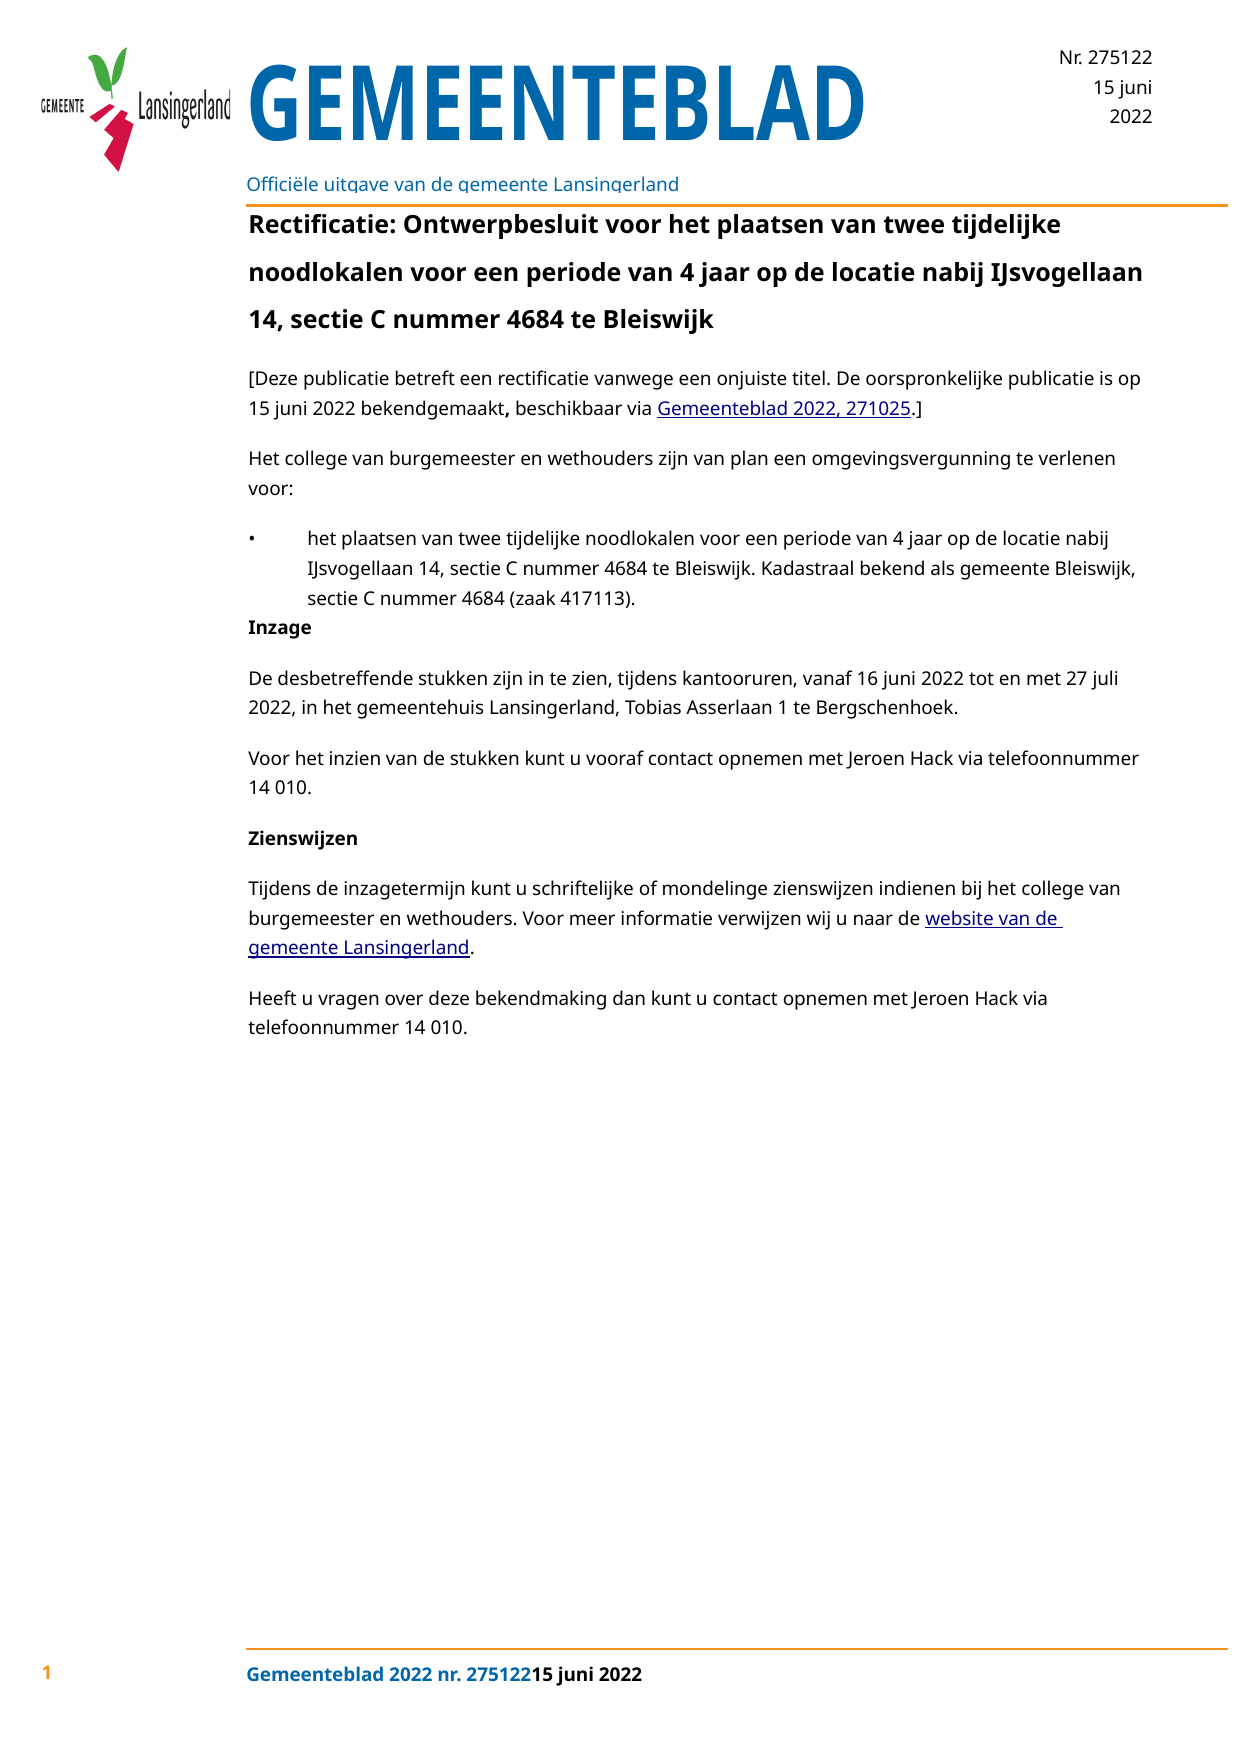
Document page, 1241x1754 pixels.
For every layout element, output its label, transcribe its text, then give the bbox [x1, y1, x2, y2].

text Het college van burgemeester en wethouders zijn van plan een omgevingsvergunning te verlenen voor: [248, 446, 1152, 501]
text Inzage [248, 614, 1152, 640]
text De desbetreffende stukken zijn in te zien, tijdens kantooruren, vanaf 16 juni 2022 tot en met 27 juli 2022, in het gemeentehuis Lansingerland, Tobias Asserlaan 1 te Bergschenhoek. [248, 665, 1152, 720]
text Voor het inzien van de stukken kunt u vooraf contact opnemen met Jeroen Hack via telefoonnummer 14 010. [248, 745, 1152, 800]
text Heeft u vragen over deze bekendmaking dan kunt u contact opnemen met Jeroen Hack via telefoonnummer 14 010. [248, 985, 1152, 1040]
picture [41, 47, 231, 172]
text Zienswijzen [248, 825, 1152, 850]
text Rectificatie: Ontwerpbesluit voor het plaatsen van twee tijdelijke noodlokalen voor een periode van 4 jaar op de locatie nabij IJsvogellaan 14, sectie C nummer 4684 te Bleiswijk [248, 207, 1152, 336]
text Tijdens de inzagetermijn kunt u schriftelijke of mondelinge zienswijzen indienen bij het college van burgemeester en wethouders. Voor meer informatie verwijzen wij u naar de website van de gemeente Lansingerland. [248, 875, 1152, 960]
text [Deze publicatie betreft een rectificatie vanwege een onjuiste titel. De oorspronkelijke publicatie is op 15 juni 2022 bekendgemaakt, beschikbaar via Gemeenteblad 2022, 271025.] [248, 366, 1152, 421]
list het plaatsen van twee tijdelijke noodlokalen voor een periode van 4 jaar op de locatie nabij IJsvogellaan 14, sectie C nummer 4684 te Bleiswijk. Kadastraal bekend als gemeente Bleiswijk, sectie C nummer 4684 (zaak 417113). [248, 526, 1152, 610]
